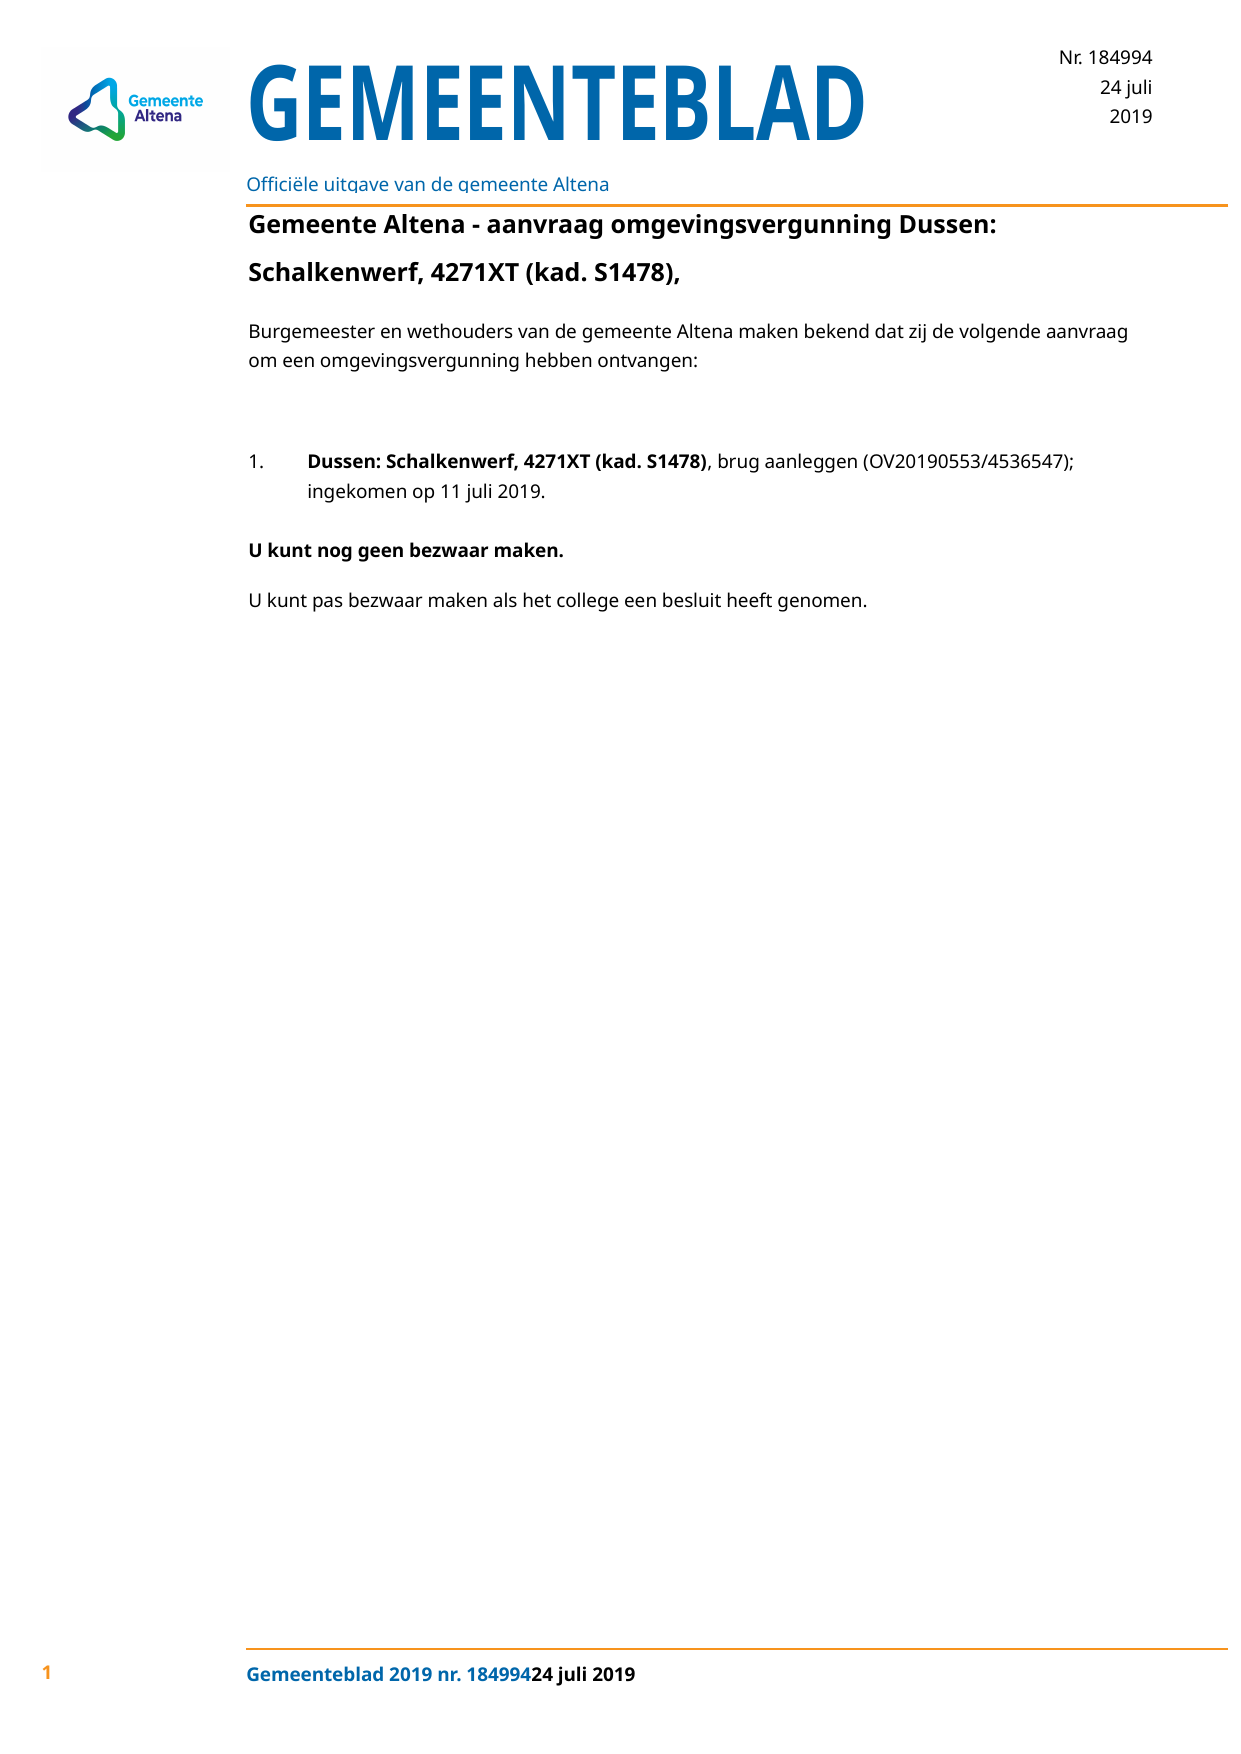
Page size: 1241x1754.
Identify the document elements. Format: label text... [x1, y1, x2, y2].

list Dussen: Schalkenwerf, 4271XT (kad. S1478), brug aanleggen (OV20190553/4536547); ingekomen op 11 juli 2019. [248, 448, 1152, 504]
text U kunt pas bezwaar maken als het college een besluit heeft genomen. [248, 587, 1152, 613]
text U kunt nog geen bezwaar maken. [248, 537, 1152, 563]
picture [41, 47, 231, 172]
text Gemeente Altena - aanvraag omgevingsvergunning Dussen: Schalkenwerf, 4271XT (kad. S1478), [248, 207, 1152, 288]
text Burgemeester en wethouders van de gemeente Altena maken bekend dat zij de volgende aanvraag om een omgevingsvergunning hebben ontvangen: [248, 318, 1152, 373]
